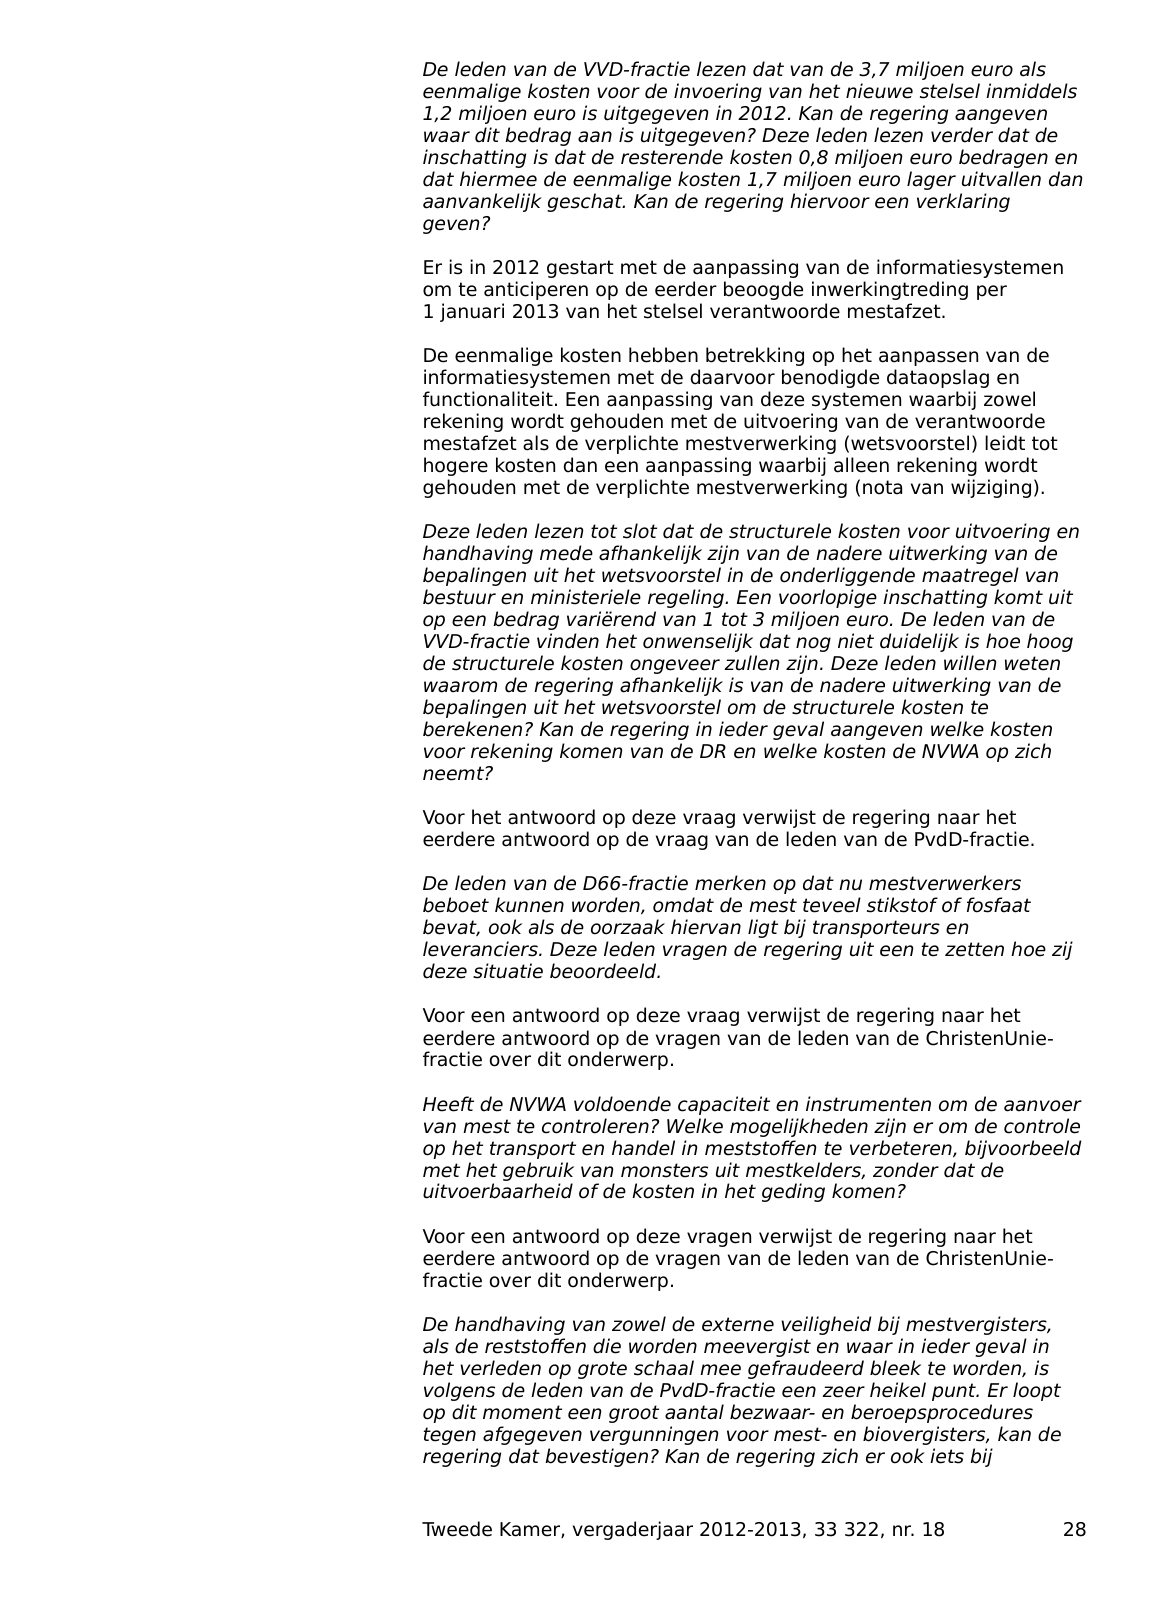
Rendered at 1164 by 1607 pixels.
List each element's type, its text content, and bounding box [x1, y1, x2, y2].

text De leden van de D66-fractie merken op dat nu mestverwerkers beboet kunnen worden, omdat de mest teveel stikstof of fosfaat bevat, ook als de oorzaak hiervan ligt bij transporteurs en leveranciers. Deze leden vragen de regering uit een te zetten hoe zij deze situatie beoordeeld. [422, 873, 1087, 983]
text Voor een antwoord op deze vragen verwijst de regering naar het eerdere antwoord op de vragen van de leden van de ChristenUnie-fractie over dit onderwerp. [422, 1226, 1087, 1292]
text Er is in 2012 gestart met de aanpassing van de informatiesystemen om te anticiperen op de eerder beoogde inwerkingtreding per 1 januari 2013 van het stelsel verantwoorde mestafzet. [422, 257, 1087, 323]
text De eenmalige kosten hebben betrekking op het aanpassen van de informatiesystemen met de daarvoor benodigde dataopslag en functionaliteit. Een aanpassing van deze systemen waarbij zowel rekening wordt gehouden met de uitvoering van de verantwoorde mestafzet als de verplichte mestverwerking (wetsvoorstel) leidt tot hogere kosten dan een aanpassing waarbij alleen rekening wordt gehouden met de verplichte mestverwerking (nota van wijziging). [422, 345, 1087, 499]
text De handhaving van zowel de externe veiligheid bij mestvergisters, als de reststoffen die worden meevergist en waar in ieder geval in het verleden op grote schaal mee gefraudeerd bleek te worden, is volgens de leden van de PvdD-fractie een zeer heikel punt. Er loopt op dit moment een groot aantal bezwaar- en beroepsprocedures tegen afgegeven vergunningen voor mest- en biovergisters, kan de regering dat bevestigen? Kan de regering zich er ook iets bij [422, 1314, 1087, 1468]
text Voor een antwoord op deze vraag verwijst de regering naar het eerdere antwoord op de vragen van de leden van de ChristenUnie-fractie over dit onderwerp. [422, 1005, 1087, 1071]
text Voor het antwoord op deze vraag verwijst de regering naar het eerdere antwoord op de vraag van de leden van de PvdD-fractie. [422, 807, 1087, 851]
text De leden van de VVD-fractie lezen dat van de 3,7 miljoen euro als eenmalige kosten voor de invoering van het nieuwe stelsel inmiddels 1,2 miljoen euro is uitgegeven in 2012. Kan de regering aangeven waar dit bedrag aan is uitgegeven? Deze leden lezen verder dat de inschatting is dat de resterende kosten 0,8 miljoen euro bedragen en dat hiermee de eenmalige kosten 1,7 miljoen euro lager uitvallen dan aanvankelijk geschat. Kan de regering hiervoor een verklaring geven? [422, 59, 1087, 235]
text Heeft de NVWA voldoende capaciteit en instrumenten om de aanvoer van mest te controleren? Welke mogelijkheden zijn er om de controle op het transport en handel in meststoffen te verbeteren, bijvoorbeeld met het gebruik van monsters uit mestkelders, zonder dat de uitvoerbaarheid of de kosten in het geding komen? [422, 1093, 1087, 1203]
text Deze leden lezen tot slot dat de structurele kosten voor uitvoering en handhaving mede afhankelijk zijn van de nadere uitwerking van de bepalingen uit het wetsvoorstel in de onderliggende maatregel van bestuur en ministeriele regeling. Een voorlopige inschatting komt uit op een bedrag variërend van 1 tot 3 miljoen euro. De leden van de VVD-fractie vinden het onwenselijk dat nog niet duidelijk is hoe hoog de structurele kosten ongeveer zullen zijn. Deze leden willen weten waarom de regering afhankelijk is van de nadere uitwerking van de bepalingen uit het wetsvoorstel om de structurele kosten te berekenen? Kan de regering in ieder geval aangeven welke kosten voor rekening komen van de DR en welke kosten de NVWA op zich neemt? [422, 521, 1087, 785]
